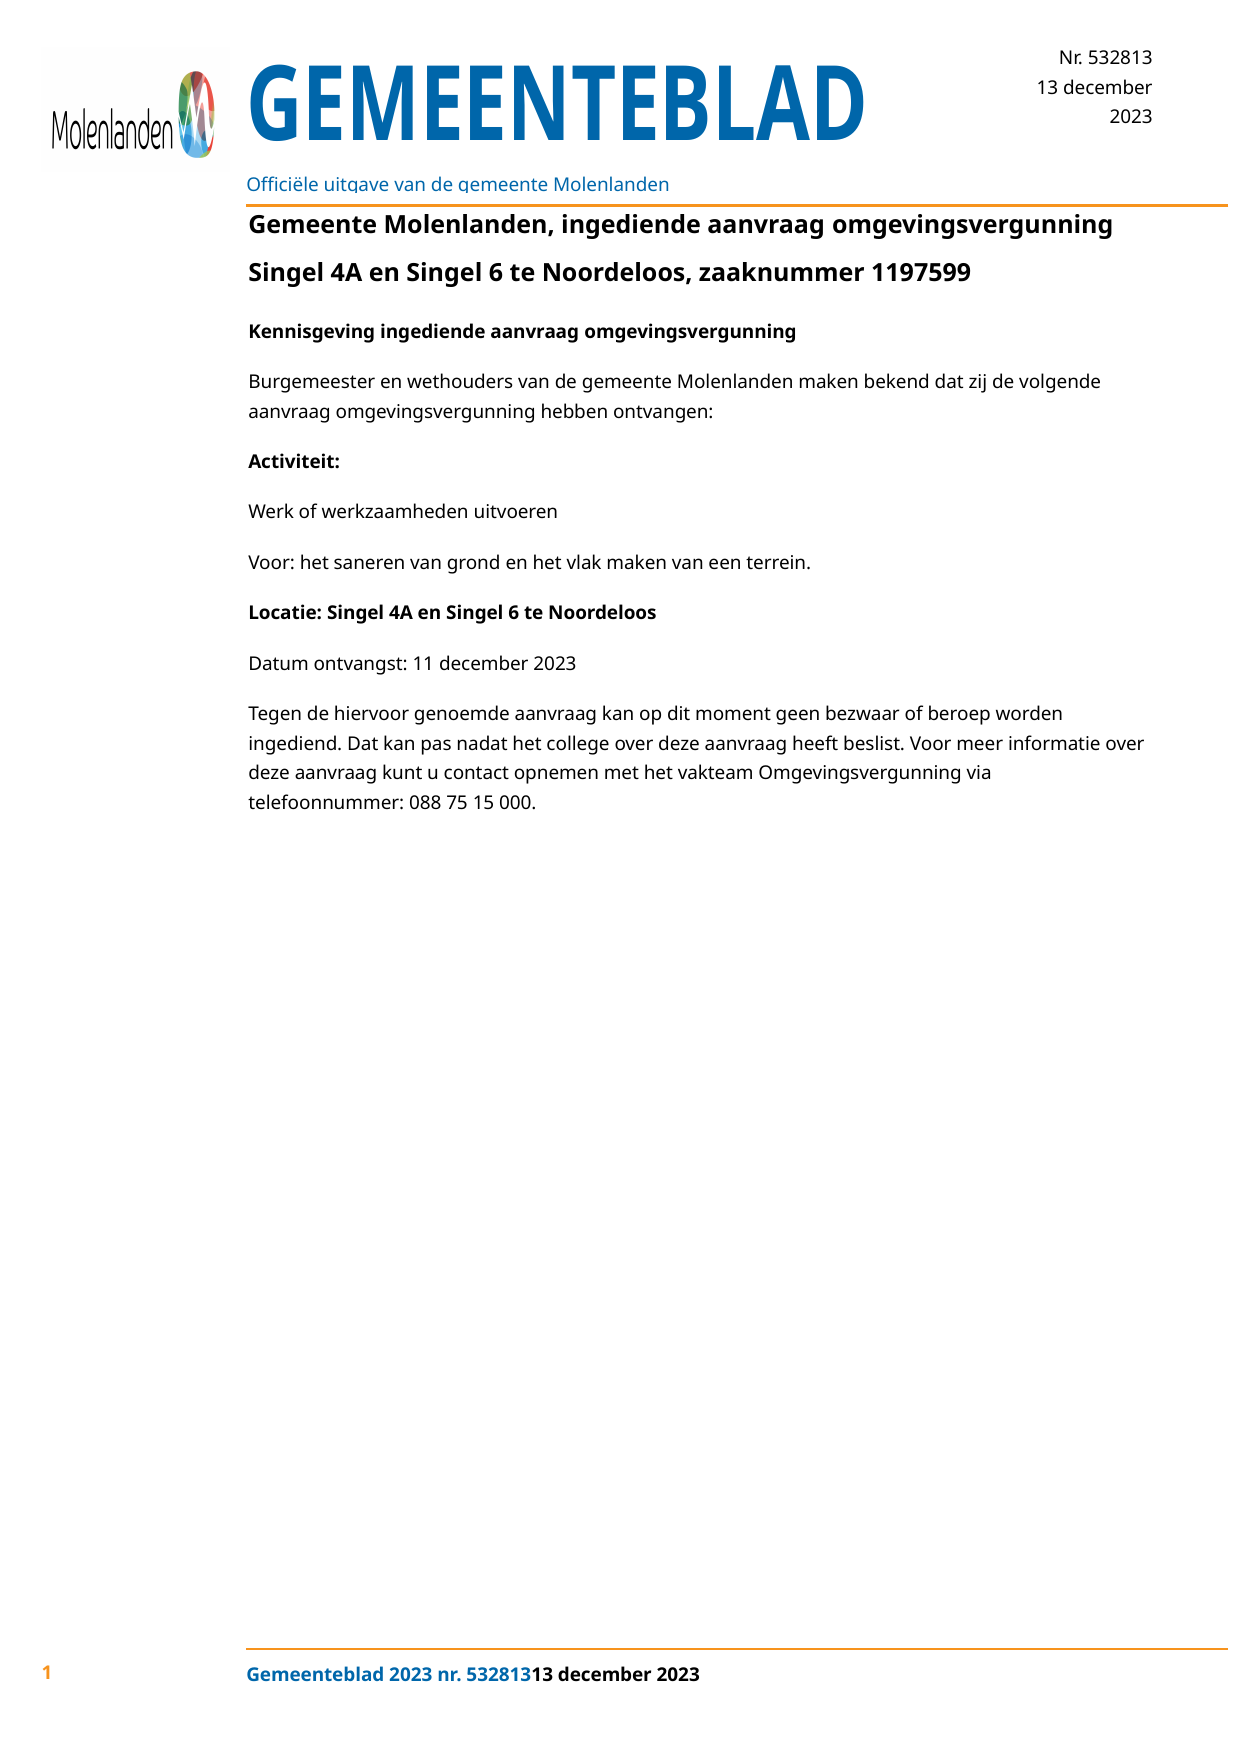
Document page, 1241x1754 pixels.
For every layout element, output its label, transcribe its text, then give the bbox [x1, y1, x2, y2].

text Werk of werkzaamheden uitvoeren [248, 499, 1152, 524]
text Voor: het saneren van grond en het vlak maken van een terrein. [248, 549, 1152, 575]
text Gemeente Molenlanden, ingediende aanvraag omgevingsvergunning Singel 4A en Singel 6 te Noordeloos, zaaknummer 1197599 [248, 207, 1152, 288]
text Burgemeester en wethouders van de gemeente Molenlanden maken bekend dat zij de volgende aanvraag omgevingsvergunning hebben ontvangen: [248, 368, 1152, 424]
picture [41, 47, 231, 172]
text Datum ontvangst: 11 december 2023 [248, 650, 1152, 676]
text Kennisgeving ingediende aanvraag omgevingsvergunning [248, 318, 1152, 344]
text Activiteit: [248, 448, 1152, 474]
text Tegen de hiervoor genoemde aanvraag kan op dit moment geen bezwaar of beroep worden ingediend. Dat kan pas nadat het college over deze aanvraag heeft beslist. Voor meer informatie over deze aanvraag kunt u contact opnemen met het vakteam Omgevingsvergunning via telefoonnummer: 088 75 15 000. [248, 700, 1152, 815]
text Locatie: Singel 4A en Singel 6 te Noordeloos [248, 599, 1152, 625]
